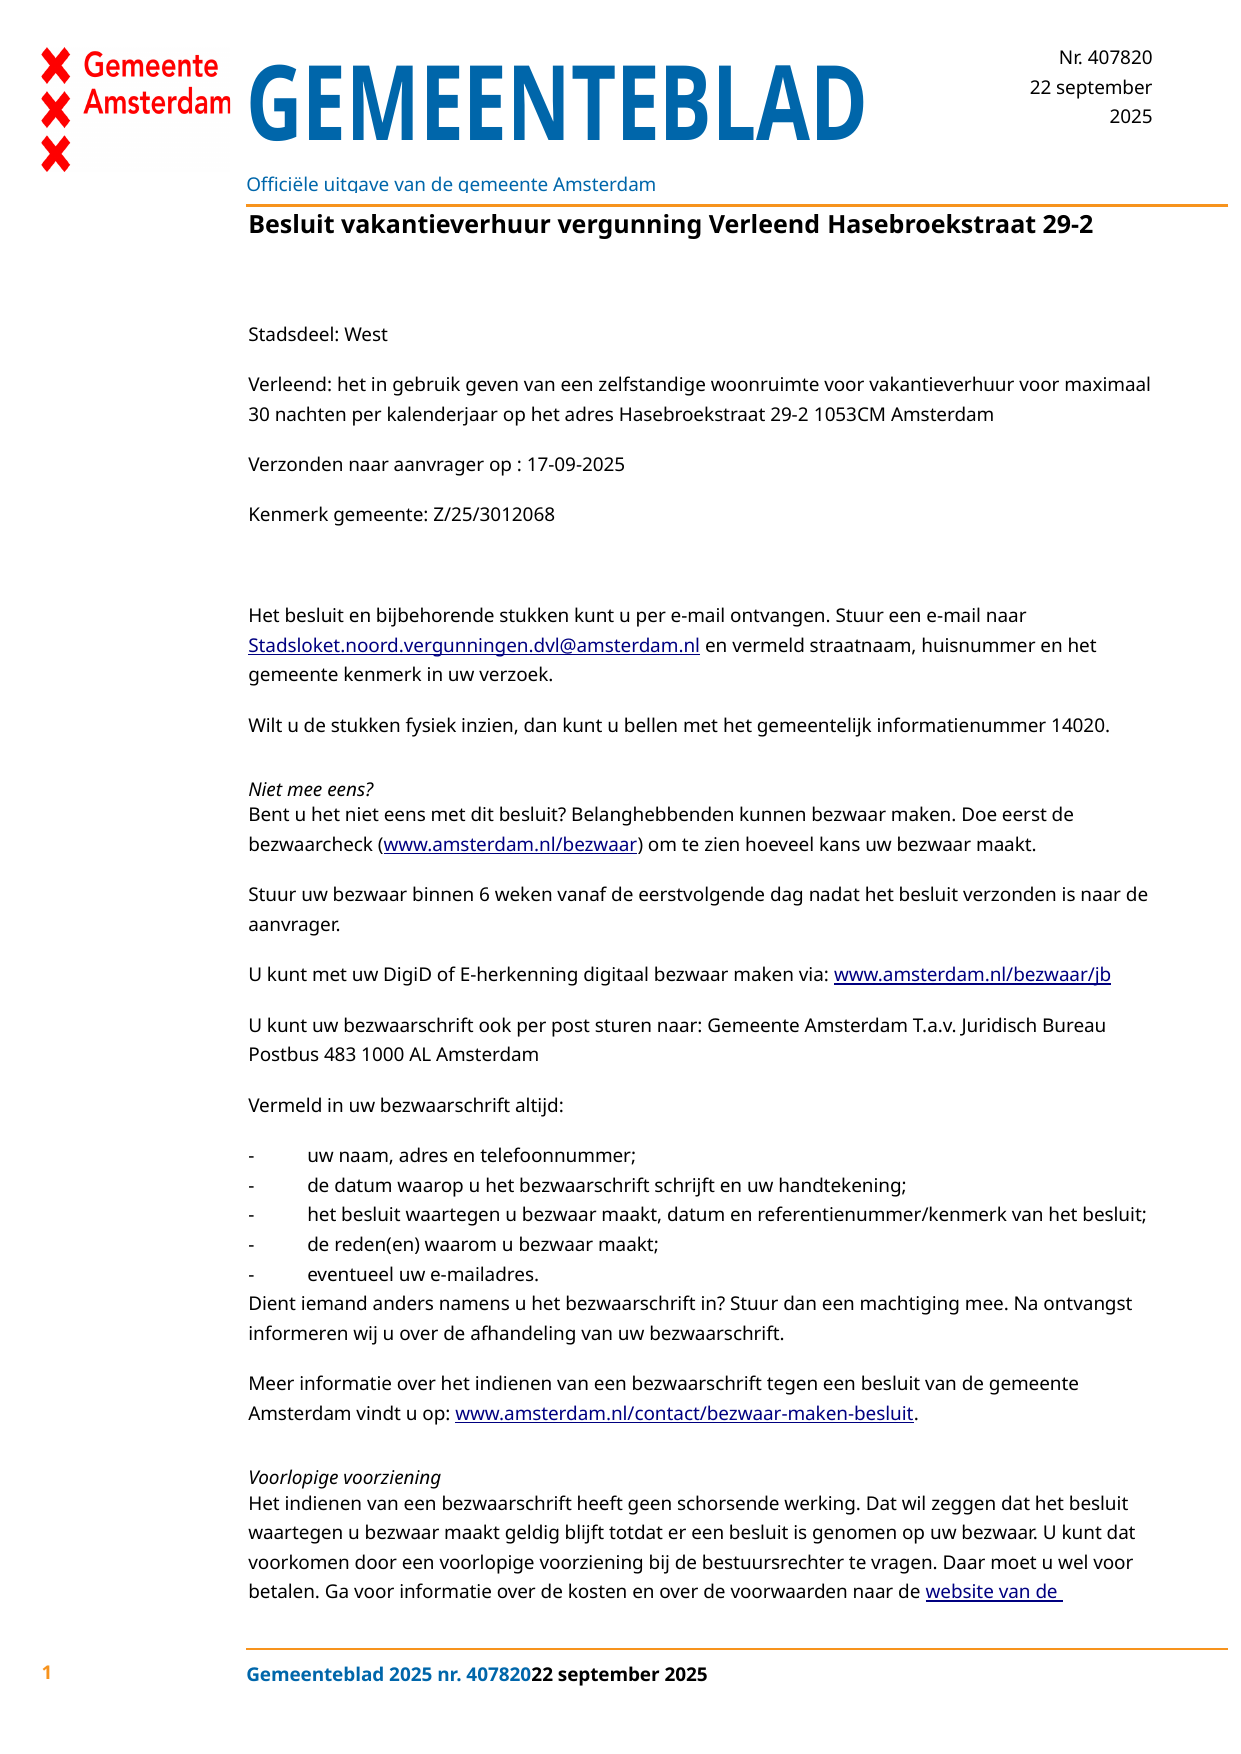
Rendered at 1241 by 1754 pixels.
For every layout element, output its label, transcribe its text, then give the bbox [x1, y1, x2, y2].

list de reden(en) waarom u bezwaar maakt; [248, 1231, 1152, 1257]
text Het indienen van een bezwaarschrift heeft geen schorsende werking. Dat wil zeggen dat het besluit waartegen u bezwaar maakt geldig blijft totdat er een besluit is genomen op uw bezwaar. U kunt dat voorkomen door een voorlopige voorziening bij de bestuursrechter te vragen. Daar moet u wel voor betalen. Ga voor informatie over de kosten en over de voorwaarden naar de website van de [248, 1490, 1152, 1604]
text Stadsdeel: West [248, 321, 1152, 346]
picture [41, 47, 231, 172]
text Voorlopige voorziening [248, 1464, 1152, 1490]
text Verleend: het in gebruik geven van een zelfstandige woonruimte voor vakantieverhuur voor maximaal 30 nachten per kalenderjaar op het adres Hasebroekstraat 29-2 1053CM Amsterdam [248, 371, 1152, 426]
text Vermeld in uw bezwaarschrift altijd: [248, 1092, 1152, 1118]
text Besluit vakantieverhuur vergunning Verleend Hasebroekstraat 29-2 [248, 207, 1152, 241]
text Bent u het niet eens met dit besluit? Belanghebbenden kunnen bezwaar maken. Doe eerst de bezwaarcheck (www.amsterdam.nl/bezwaar) om te zien hoeveel kans uw bezwaar maakt. [248, 802, 1152, 857]
text Niet mee eens? [248, 776, 1152, 802]
text Dient iemand anders namens u het bezwaarschrift in? Stuur dan een machtiging mee. Na ontvangst informeren wij u over de afhandeling van uw bezwaarschrift. [248, 1290, 1152, 1346]
text Meer informatie over het indienen van een bezwaarschrift tegen een besluit van de gemeente Amsterdam vindt u op: www.amsterdam.nl/contact/bezwaar-maken-besluit. [248, 1370, 1152, 1426]
list eventueel uw e-mailadres. [248, 1261, 1152, 1287]
text Stuur uw bezwaar binnen 6 weken vanaf de eerstvolgende dag nadat het besluit verzonden is naar de aanvrager. [248, 882, 1152, 937]
text Wilt u de stukken fysiek inzien, dan kunt u bellen met het gemeentelijk informatienummer 14020. [248, 712, 1152, 738]
list het besluit waartegen u bezwaar maakt, datum en referentienummer/kenmerk van het besluit; [248, 1202, 1152, 1227]
text U kunt uw bezwaarschrift ook per post sturen naar: Gemeente Amsterdam T.a.v. Juridisch Bureau Postbus 483 1000 AL Amsterdam [248, 1012, 1152, 1067]
text U kunt met uw DigiD of E-herkenning digitaal bezwaar maken via: www.amsterdam.nl/bezwaar/jb [248, 962, 1152, 987]
list uw naam, adres en telefoonnummer; [248, 1142, 1152, 1168]
text Kenmerk gemeente: Z/25/3012068 [248, 502, 1152, 527]
text Het besluit en bijbehorende stukken kunt u per e-mail ontvangen. Stuur een e-mail naar Stadsloket.noord.vergunningen.dvl@amsterdam.nl en vermeld straatnaam, huisnummer en het gemeente kenmerk in uw verzoek. [248, 602, 1152, 687]
list de datum waarop u het bezwaarschrift schrijft en uw handtekening; [248, 1172, 1152, 1198]
text Verzonden naar aanvrager op : 17-09-2025 [248, 451, 1152, 477]
